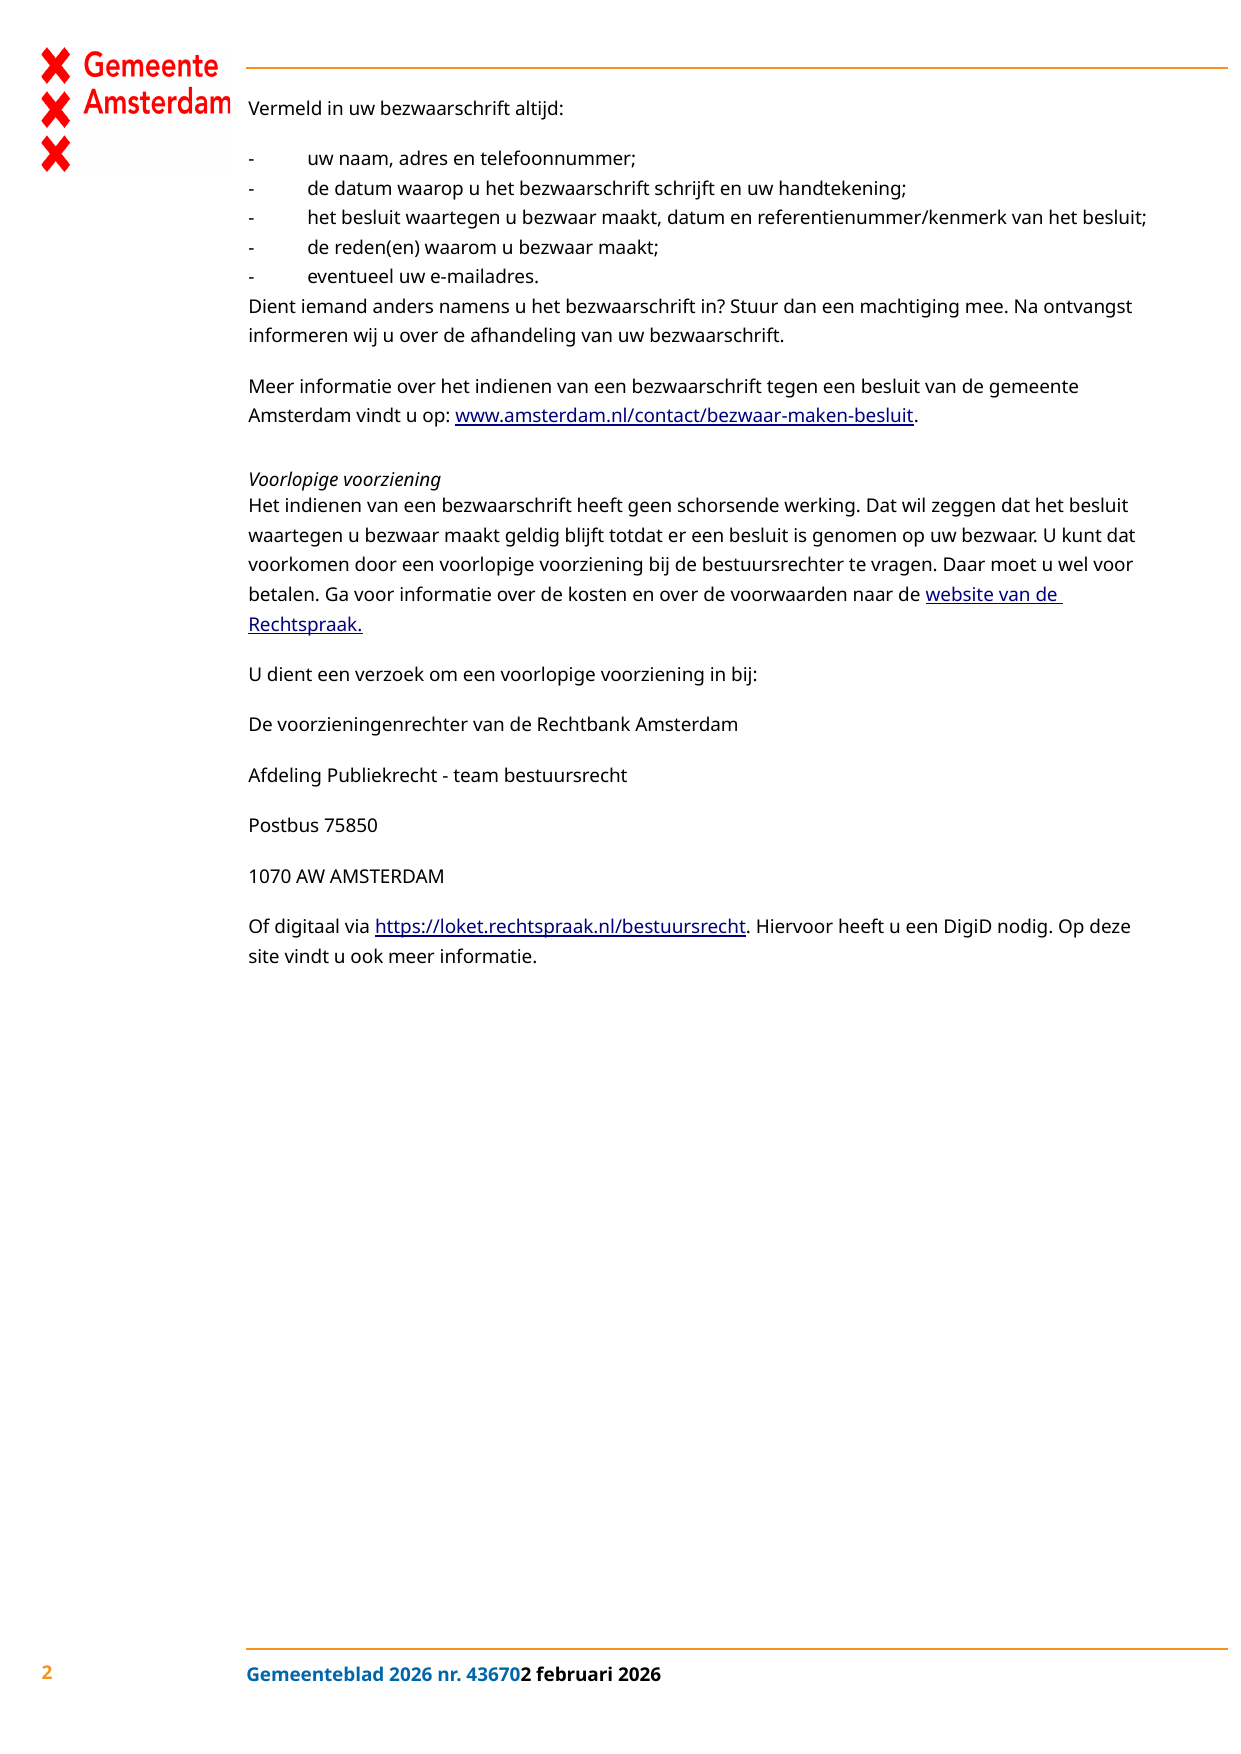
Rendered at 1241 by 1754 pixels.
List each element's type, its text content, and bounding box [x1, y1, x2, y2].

text Het indienen van een bezwaarschrift heeft geen schorsende werking. Dat wil zeggen dat het besluit waartegen u bezwaar maakt geldig blijft totdat er een besluit is genomen op uw bezwaar. U kunt dat voorkomen door een voorlopige voorziening bij de bestuursrechter te vragen. Daar moet u wel voor betalen. Ga voor informatie over de kosten en over de voorwaarden naar de website van de Rechtspraak. [248, 492, 1152, 636]
text De voorzieningenrechter van de Rechtbank Amsterdam [248, 712, 1152, 737]
text U dient een verzoek om een voorlopige voorziening in bij: [248, 661, 1152, 687]
picture [41, 47, 231, 172]
text Of digitaal via https://loket.rechtspraak.nl/bestuursrecht. Hiervoor heeft u een DigiD nodig. Op deze site vindt u ook meer informatie. [248, 913, 1152, 968]
text Meer informatie over het indienen van een bezwaarschrift tegen een besluit van de gemeente Amsterdam vindt u op: www.amsterdam.nl/contact/bezwaar-maken-besluit. [248, 373, 1152, 428]
text Dient iemand anders namens u het bezwaarschrift in? Stuur dan een machtiging mee. Na ontvangst informeren wij u over de afhandeling van uw bezwaarschrift. [248, 293, 1152, 348]
list eventueel uw e-mailadres. [248, 263, 1152, 289]
list het besluit waartegen u bezwaar maakt, datum en referentienummer/kenmerk van het besluit; [248, 204, 1152, 230]
list uw naam, adres en telefoonnummer; [248, 145, 1152, 171]
text Postbus 75850 [248, 812, 1152, 838]
text Afdeling Publiekrecht - team bestuursrecht [248, 762, 1152, 788]
list de datum waarop u het bezwaarschrift schrijft en uw handtekening; [248, 175, 1152, 201]
text Voorlopige voorziening [248, 467, 1152, 492]
text Vermeld in uw bezwaarschrift altijd: [248, 95, 1152, 121]
list de reden(en) waarom u bezwaar maakt; [248, 234, 1152, 260]
text 1070 AW AMSTERDAM [248, 863, 1152, 888]
